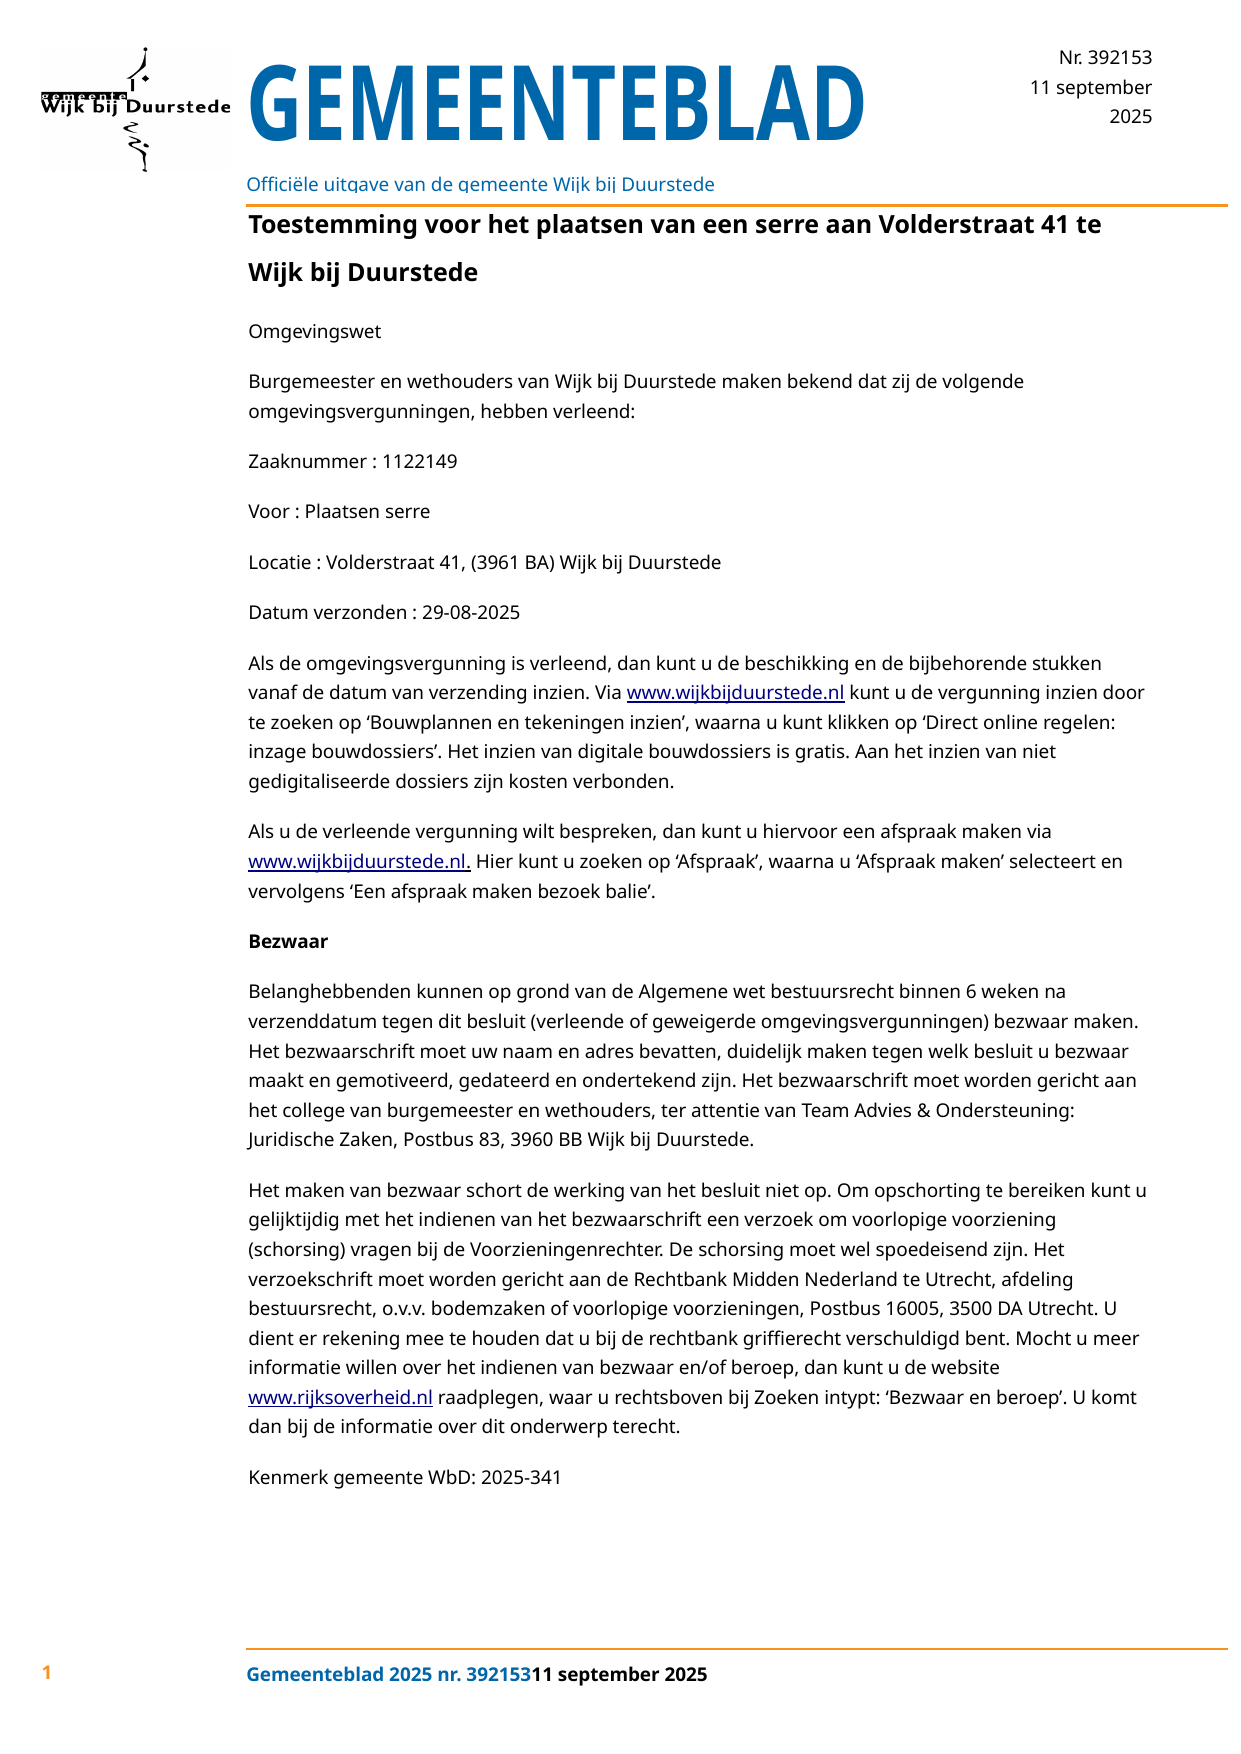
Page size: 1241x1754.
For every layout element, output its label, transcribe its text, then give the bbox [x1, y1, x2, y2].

text Kenmerk gemeente WbD: 2025-341 [248, 1464, 1152, 1490]
text Bezwaar [248, 928, 1152, 954]
text Toestemming voor het plaatsen van een serre aan Volderstraat 41 te Wijk bij Duurstede [248, 207, 1152, 288]
text Datum verzonden : 29-08-2025 [248, 599, 1152, 625]
text Zaaknummer : 1122149 [248, 448, 1152, 474]
text Burgemeester en wethouders van Wijk bij Duurstede maken bekend dat zij de volgende omgevingsvergunningen, hebben verleend: [248, 368, 1152, 424]
text Locatie : Volderstraat 41, (3961 BA) Wijk bij Duurstede [248, 549, 1152, 575]
text Voor : Plaatsen serre [248, 499, 1152, 524]
text Omgevingswet [248, 318, 1152, 344]
picture [41, 47, 231, 172]
text Als de omgevingsvergunning is verleend, dan kunt u de beschikking en de bijbehorende stukken vanaf de datum van verzending inzien. Via www.wijkbijduurstede.nl kunt u de vergunning inzien door te zoeken op ‘Bouwplannen en tekeningen inzien’, waarna u kunt klikken op ‘Direct online regelen: inzage bouwdossiers’. Het inzien van digitale bouwdossiers is gratis. Aan het inzien van niet gedigitaliseerde dossiers zijn kosten verbonden. [248, 650, 1152, 794]
text Belanghebbenden kunnen op grond van de Algemene wet bestuursrecht binnen 6 weken na verzenddatum tegen dit besluit (verleende of geweigerde omgevingsvergunningen) bezwaar maken. Het bezwaarschrift moet uw naam en adres bevatten, duidelijk maken tegen welk besluit u bezwaar maakt en gemotiveerd, gedateerd en ondertekend zijn. Het bezwaarschrift moet worden gericht aan het college van burgemeester en wethouders, ter attentie van Team Advies & Ondersteuning: Juridische Zaken, Postbus 83, 3960 BB Wijk bij Duurstede. [248, 979, 1152, 1152]
text Het maken van bezwaar schort de werking van het besluit niet op. Om opschorting te bereiken kunt u gelijktijdig met het indienen van het bezwaarschrift een verzoek om voorlopige voorziening (schorsing) vragen bij de Voorzieningenrechter. De schorsing moet wel spoedeisend zijn. Het verzoekschrift moet worden gericht aan de Rechtbank Midden Nederland te Utrecht, afdeling bestuursrecht, o.v.v. bodemzaken of voorlopige voorzieningen, Postbus 16005, 3500 DA Utrecht. U dient er rekening mee te houden dat u bij de rechtbank griffierecht verschuldigd bent. Mocht u meer informatie willen over het indienen van bezwaar en/of beroep, dan kunt u de website www.rijksoverheid.nl raadplegen, waar u rechtsboven bij Zoeken intypt: ‘Bezwaar en beroep’. U komt dan bij de informatie over dit onderwerp terecht. [248, 1177, 1152, 1439]
text Als u de verleende vergunning wilt bespreken, dan kunt u hiervoor een afspraak maken via www.wijkbijduurstede.nl. Hier kunt u zoeken op ‘Afspraak’, waarna u ‘Afspraak maken’ selecteert en vervolgens ‘Een afspraak maken bezoek balie’. [248, 819, 1152, 904]
